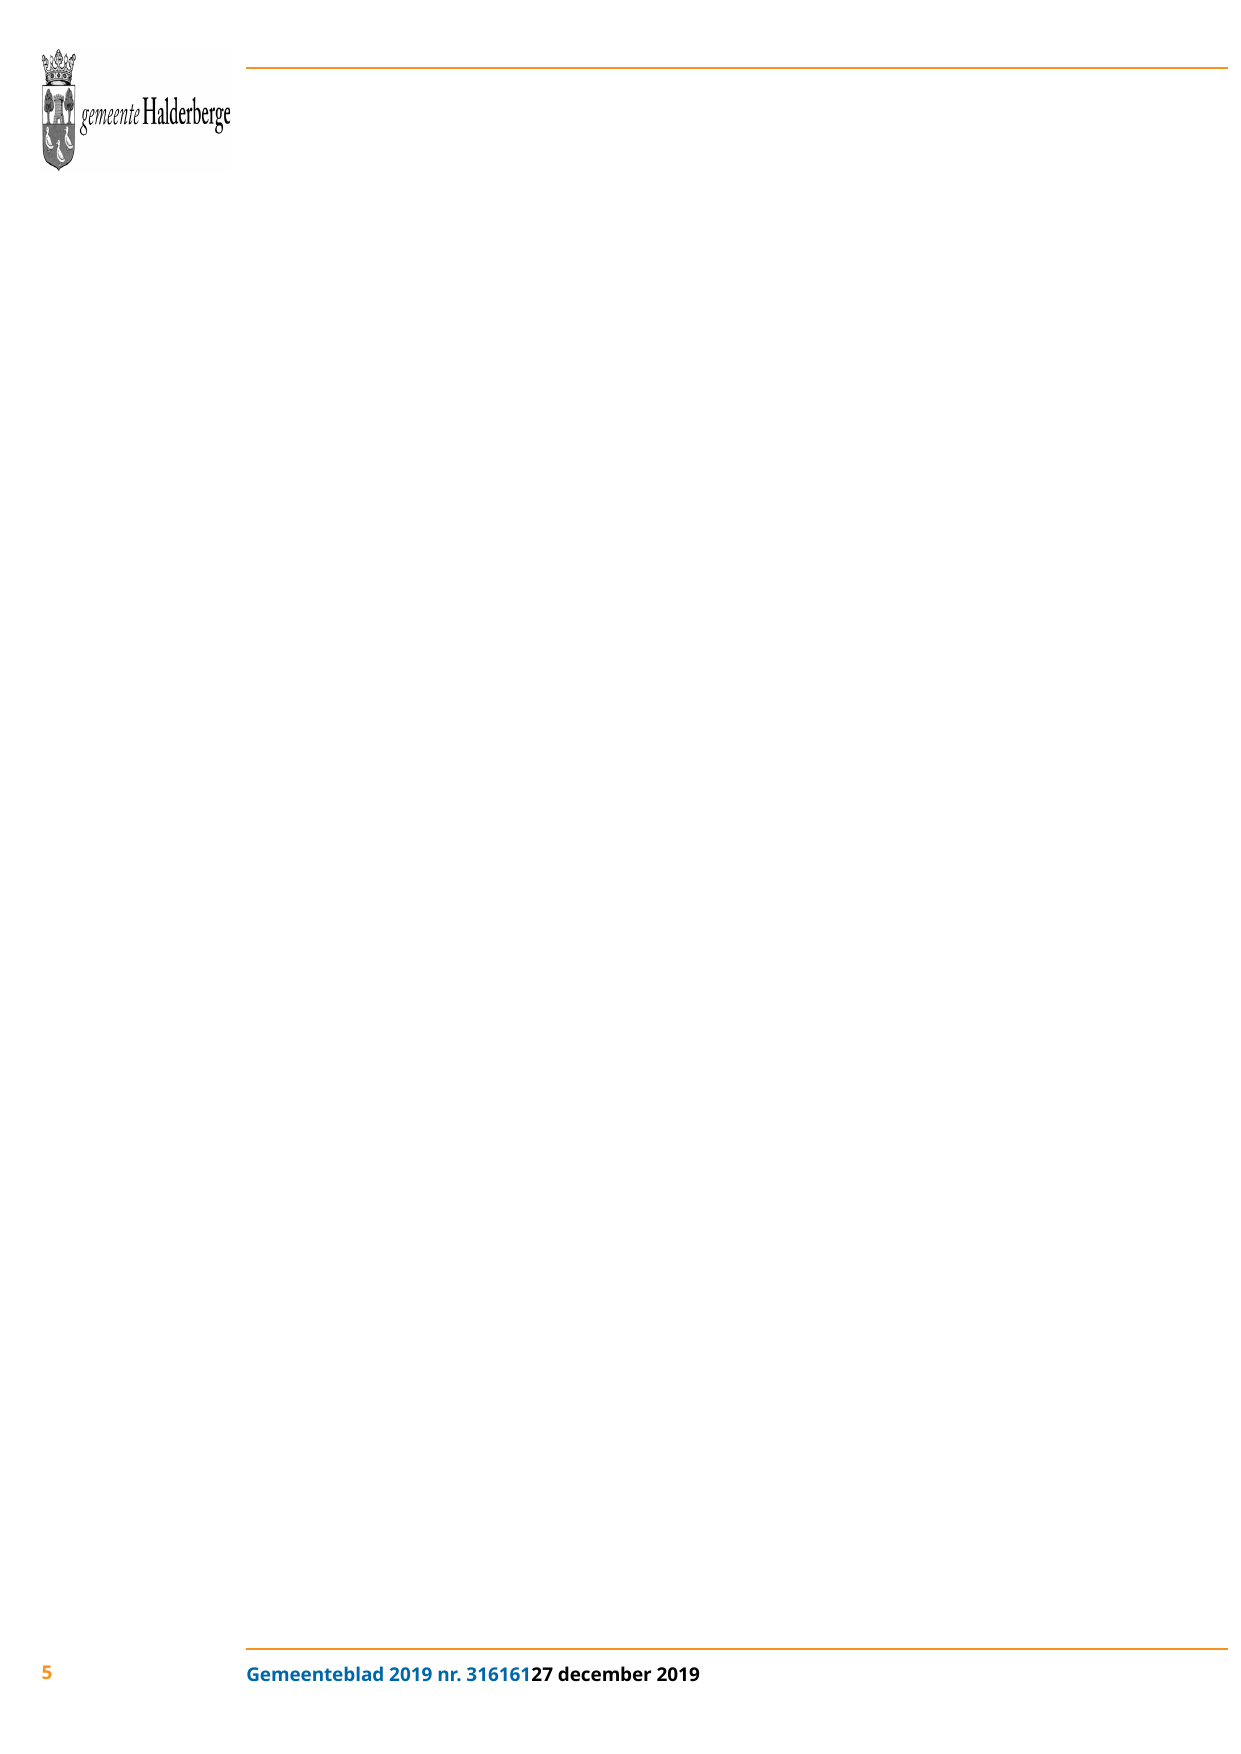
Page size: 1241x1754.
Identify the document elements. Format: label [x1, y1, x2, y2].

picture [41, 47, 231, 172]
